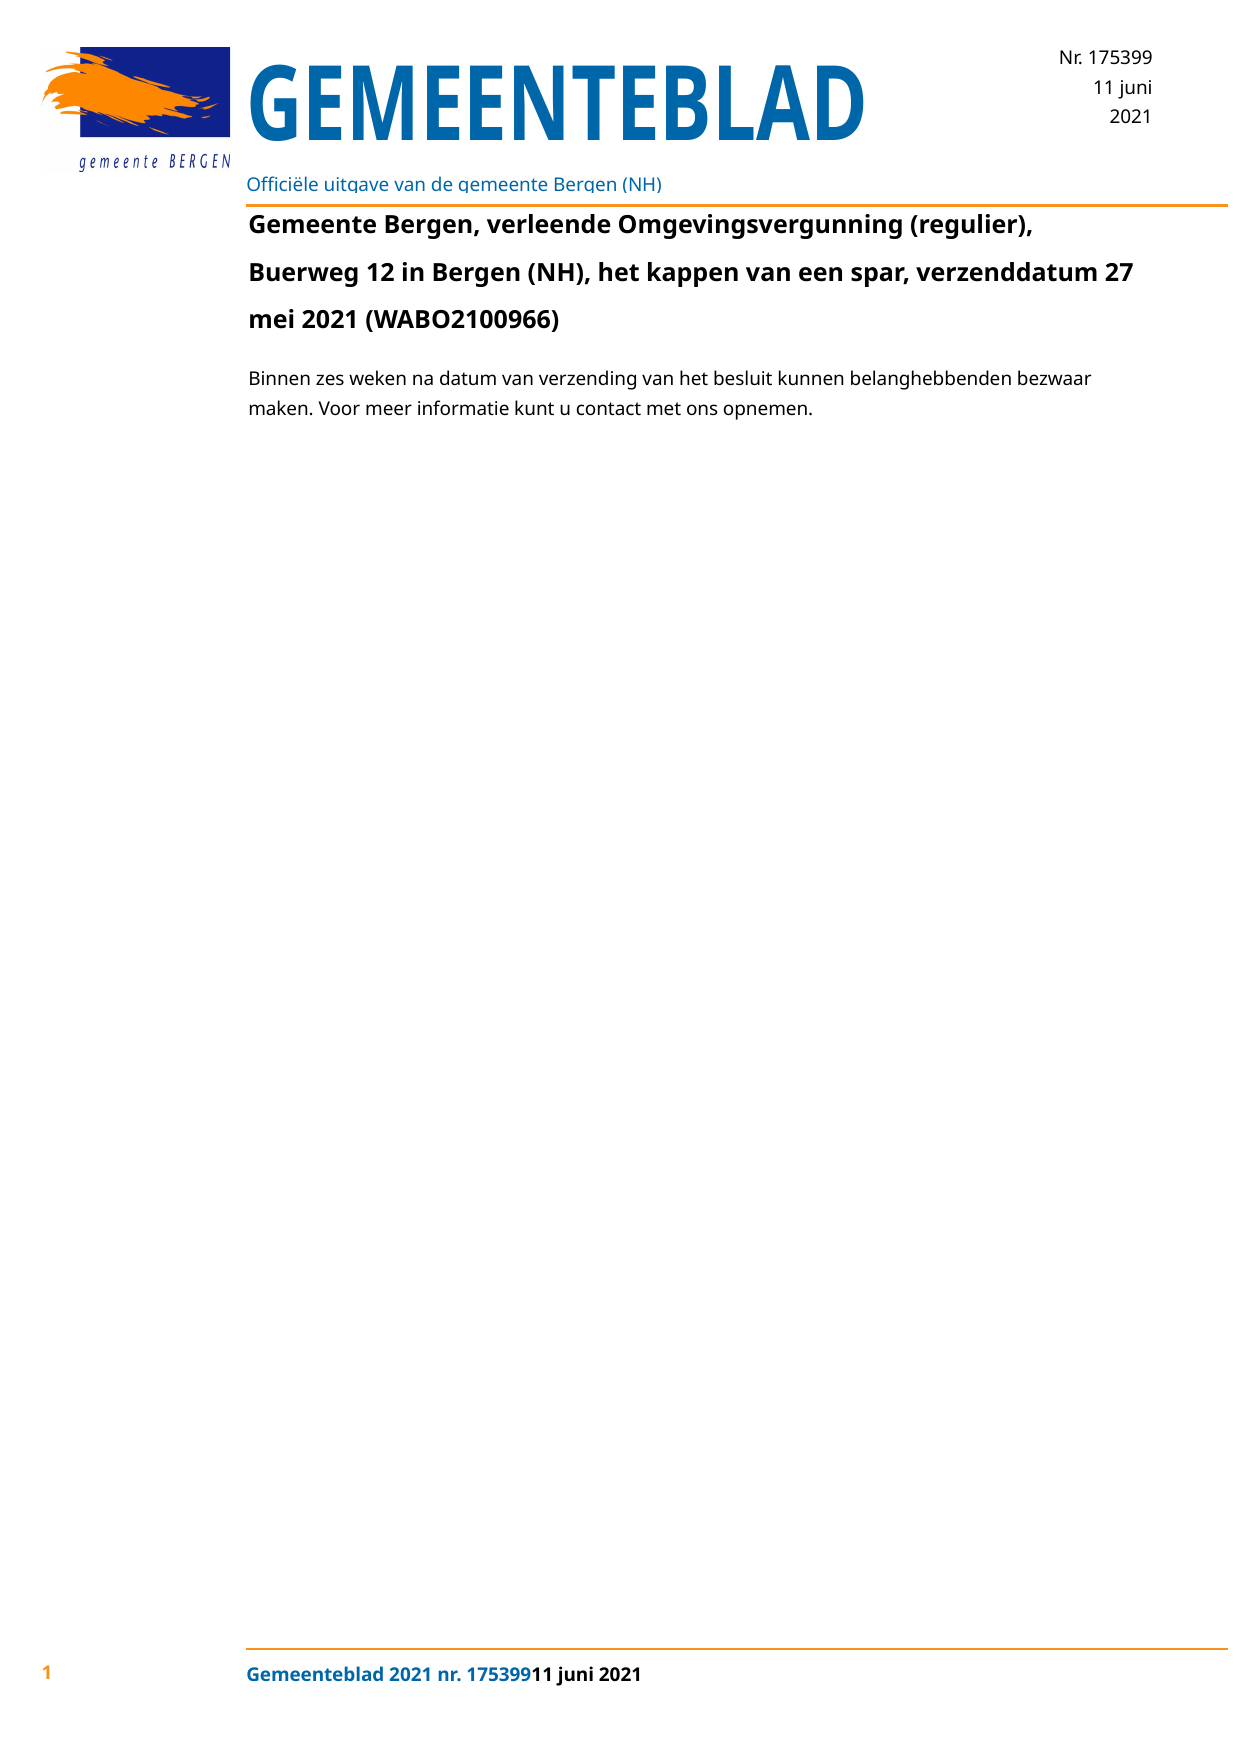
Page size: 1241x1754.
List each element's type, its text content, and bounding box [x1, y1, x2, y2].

text Gemeente Bergen, verleende Omgevingsvergunning (regulier), Buerweg 12 in Bergen (NH), het kappen van een spar, verzenddatum 27 mei 2021 (WABO2100966) [248, 207, 1152, 336]
text Binnen zes weken na datum van verzending van het besluit kunnen belanghebbenden bezwaar maken. Voor meer informatie kunt u contact met ons opnemen. [248, 366, 1152, 421]
picture [41, 47, 231, 172]
